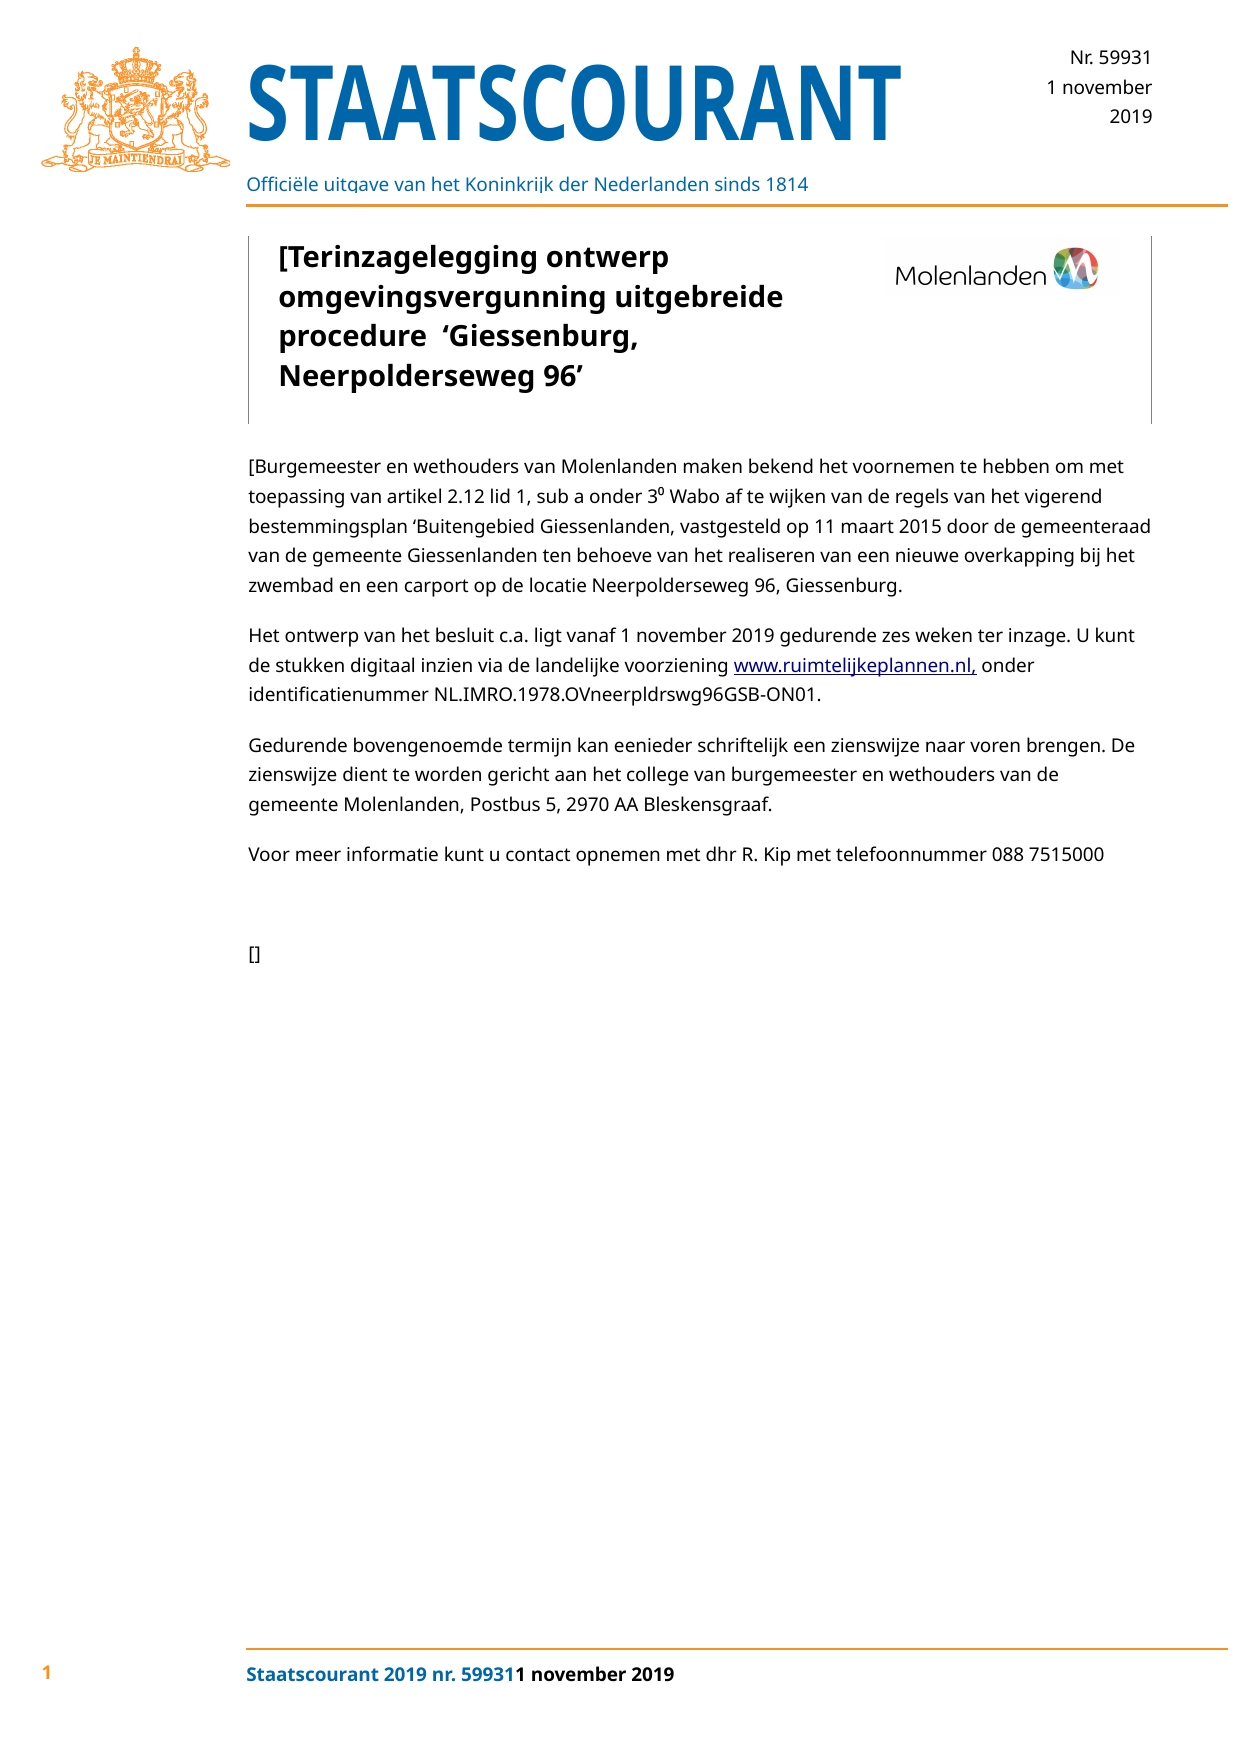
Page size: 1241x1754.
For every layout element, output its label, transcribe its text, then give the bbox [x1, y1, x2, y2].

table_header [Terinzagelegging ontwerp omgevingsvergunning uitgebreide procedure ‘Giessenburg, Neerpolderseweg 96’ [249, 236, 850, 424]
text [Burgemeester en wethouders van Molenlanden maken bekend het voornemen te hebben om met toepassing van artikel 2.12 lid 1, sub a onder 3⁰ Wabo af te wijken van de regels van het vigerend bestemmingsplan ‘Buitengebied Giessenlanden, vastgesteld op 11 maart 2015 door de gemeenteraad van de gemeente Giessenlanden ten behoeve van het realiseren van een nieuwe overkapping bij het zwembad en een carport op de locatie Neerpolderseweg 96, Giessenburg. [248, 454, 1152, 598]
text Gedurende bovengenoemde termijn kan eenieder schriftelijk een zienswijze naar voren brengen. De zienswijze dient te worden gericht aan het college van burgemeester en wethouders van de gemeente Molenlanden, Postbus 5, 2970 AA Bleskensgraaf. [248, 732, 1152, 817]
picture [41, 47, 231, 172]
picture [882, 236, 1119, 296]
text Voor meer informatie kunt u contact opnemen met dhr R. Kip met telefoonnummer 088 7515000 [248, 842, 1152, 867]
table_header [850, 236, 1151, 424]
text [] [248, 940, 1152, 966]
text Het ontwerp van het besluit c.a. ligt vanaf 1 november 2019 gedurende zes weken ter inzage. U kunt de stukken digitaal inzien via de landelijke voorziening www.ruimtelijkeplannen.nl, onder identificatienummer NL.IMRO.1978.OVneerpldrswg96GSB-ON01. [248, 622, 1152, 707]
